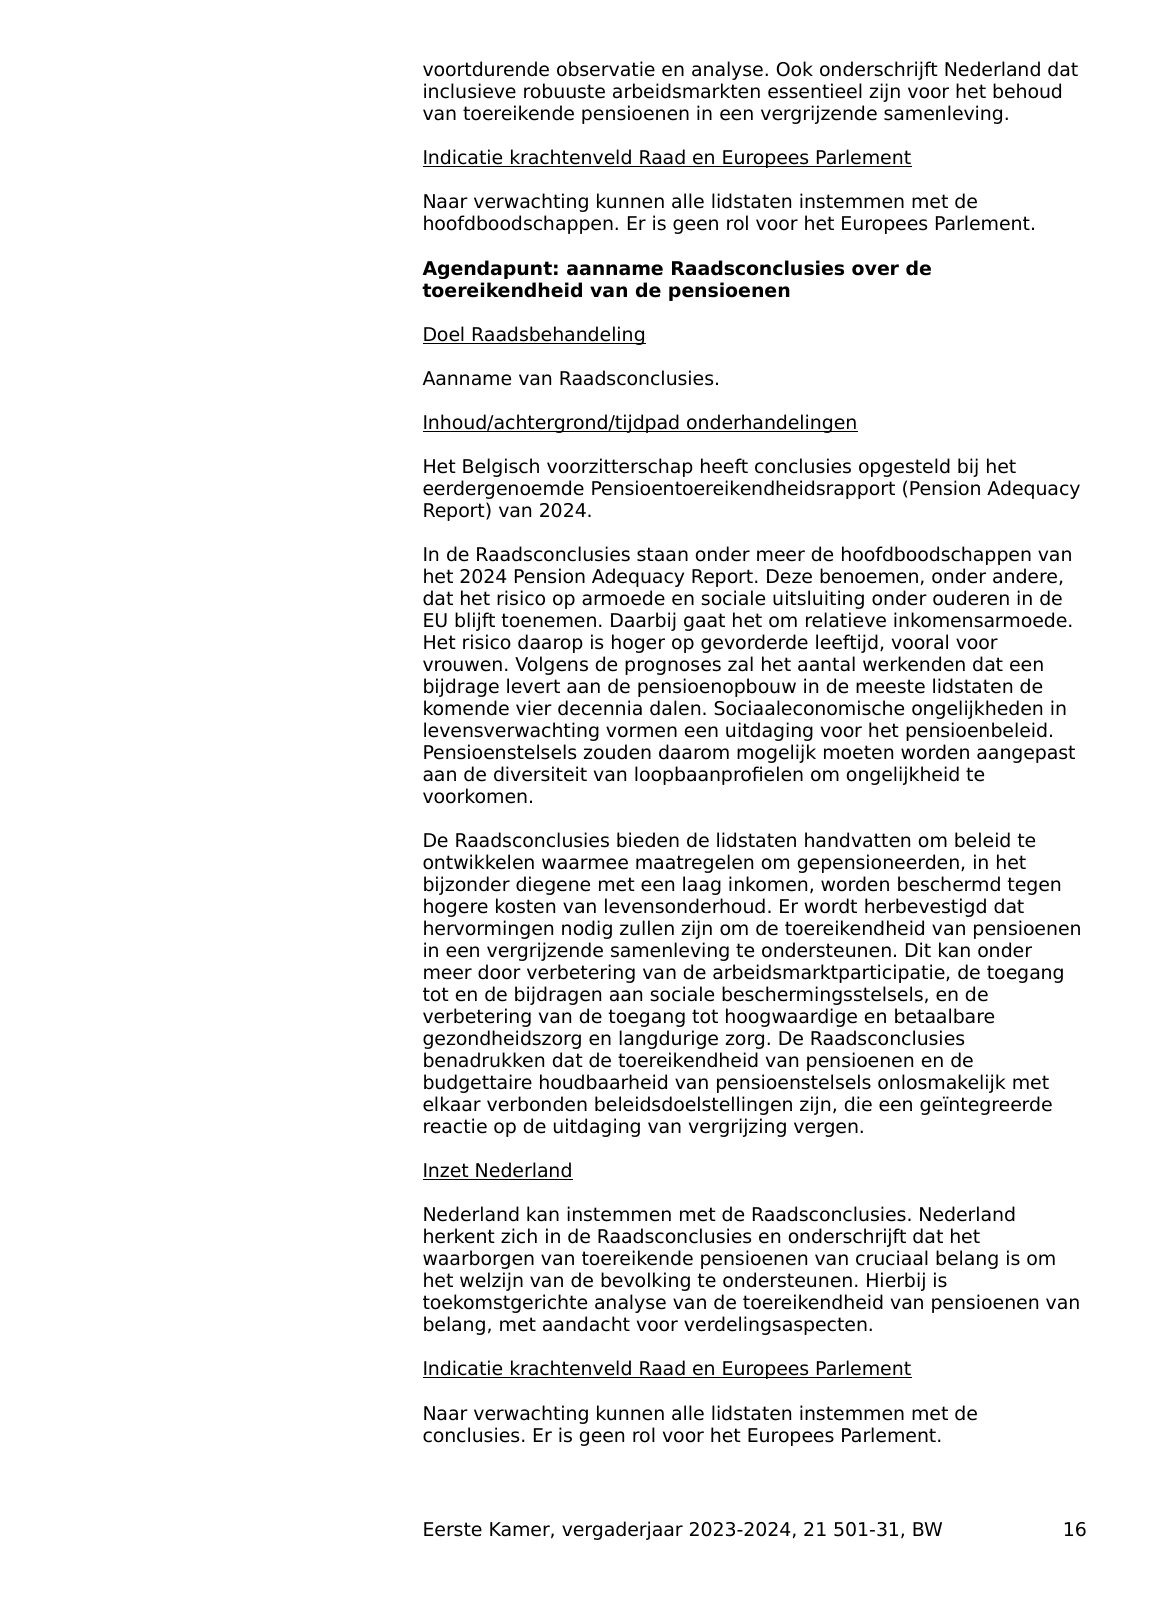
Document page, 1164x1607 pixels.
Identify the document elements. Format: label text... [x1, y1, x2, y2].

subtitle Indicatie krachtenveld Raad en Europees Parlement [422, 147, 1087, 169]
text De Raadsconclusies bieden de lidstaten handvatten om beleid te ontwikkelen waarmee maatregelen om gepensioneerden, in het bijzonder diegene met een laag inkomen, worden beschermd tegen hogere kosten van levensonderhoud. Er wordt herbevestigd dat hervormingen nodig zullen zijn om de toereikendheid van pensioenen in een vergrijzende samenleving te ondersteunen. Dit kan onder meer door verbetering van de arbeidsmarktparticipatie, de toegang tot en de bijdragen aan sociale beschermingsstelsels, en de verbetering van de toegang tot hoogwaardige en betaalbare gezondheidszorg en langdurige zorg. De Raadsconclusies benadrukken dat de toereikendheid van pensioenen en de budgettaire houdbaarheid van pensioenstelsels onlosmakelijk met elkaar verbonden beleidsdoelstellingen zijn, die een geïntegreerde reactie op de uitdaging van vergrijzing vergen. [422, 830, 1087, 1138]
text Nederland kan instemmen met de Raadsconclusies. Nederland herkent zich in de Raadsconclusies en onderschrijft dat het waarborgen van toereikende pensioenen van cruciaal belang is om het welzijn van de bevolking te ondersteunen. Hierbij is toekomstgerichte analyse van de toereikendheid van pensioenen van belang, met aandacht voor verdelingsaspecten. [422, 1204, 1087, 1336]
subtitle Inhoud/achtergrond/tijdpad onderhandelingen [422, 412, 1087, 434]
subtitle Indicatie krachtenveld Raad en Europees Parlement [422, 1358, 1087, 1380]
text Naar verwachting kunnen alle lidstaten instemmen met de hoofdboodschappen. Er is geen rol voor het Europees Parlement. [422, 191, 1087, 235]
subtitle Agendapunt: aanname Raadsconclusies over de toereikendheid van de pensioenen [422, 257, 1087, 301]
text Naar verwachting kunnen alle lidstaten instemmen met de conclusies. Er is geen rol voor het Europees Parlement. [422, 1402, 1087, 1446]
text Aanname van Raadsconclusies. [422, 368, 1087, 390]
text In de Raadsconclusies staan onder meer de hoofdboodschappen van het 2024 Pension Adequacy Report. Deze benoemen, onder andere, dat het risico op armoede en sociale uitsluiting onder ouderen in de EU blijft toenemen. Daarbij gaat het om relatieve inkomensarmoede. Het risico daarop is hoger op gevorderde leeftijd, vooral voor vrouwen. Volgens de prognoses zal het aantal werkenden dat een bijdrage levert aan de pensioenopbouw in de meeste lidstaten de komende vier decennia dalen. Sociaaleconomische ongelijkheden in levensverwachting vormen een uitdaging voor het pensioenbeleid. Pensioenstelsels zouden daarom mogelijk moeten worden aangepast aan de diversiteit van loopbaanprofielen om ongelijkheid te voorkomen. [422, 544, 1087, 808]
text Het Belgisch voorzitterschap heeft conclusies opgesteld bij het eerdergenoemde Pensioentoereikendheidsrapport (Pension Adequacy Report) van 2024. [422, 456, 1087, 522]
subtitle Inzet Nederland [422, 1160, 1087, 1182]
subtitle Doel Raadsbehandeling [422, 324, 1087, 346]
text voortdurende observatie en analyse. Ook onderschrijft Nederland dat inclusieve robuuste arbeidsmarkten essentieel zijn voor het behoud van toereikende pensioenen in een vergrijzende samenleving. [422, 59, 1087, 125]
